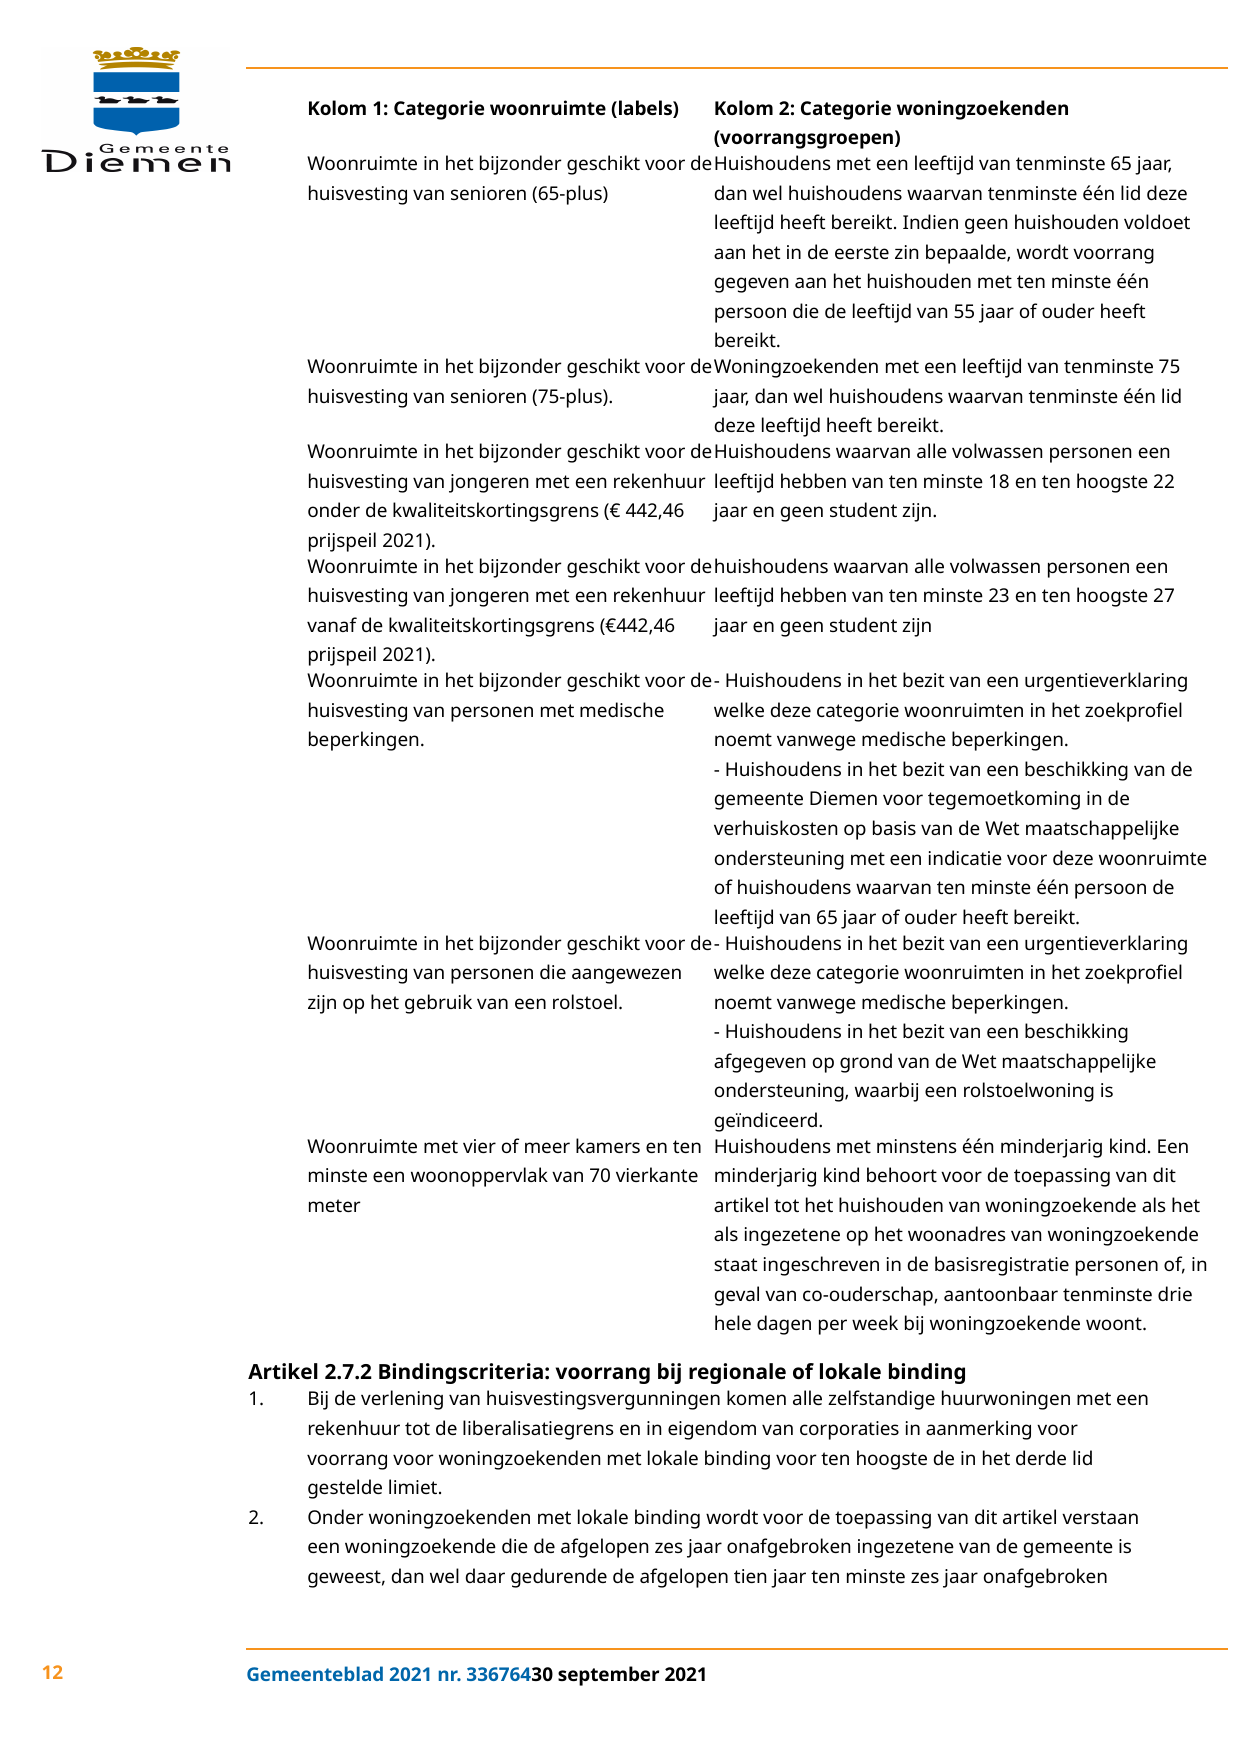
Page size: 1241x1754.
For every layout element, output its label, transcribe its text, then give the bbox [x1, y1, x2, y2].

table_cell huishoudens waarvan alle volwassen personen een leeftijd hebben van ten minste 23 en ten hoogste 27 jaar en geen student zijn [714, 553, 1211, 667]
table_header Kolom 2: Categorie woningzoekenden (voorrangsgroepen) [714, 95, 1211, 150]
table_cell Woonruimte met vier of meer kamers en ten minste een woonoppervlak van 70 vierkante meter [307, 1133, 714, 1336]
table_cell Huishoudens met minstens één minderjarig kind. Een minderjarig kind behoort voor de toepassing van dit artikel tot het huishouden van woningzoekende als het als ingezetene op het woonadres van woningzoekende staat ingeschreven in de basisregistratie personen of, in geval van co-ouderschap, aantoonbaar tenminste drie hele dagen per week bij woningzoekende woont. [714, 1133, 1211, 1336]
table_cell - Huishoudens in het bezit van een urgentieverklaring welke deze categorie woonruimten in het zoekprofiel noemt vanwege medische beperkingen. - Huishoudens in het bezit van een beschikking afgegeven op grond van de Wet maatschappelijke ondersteuning, waarbij een rolstoelwoning is geïndiceerd. [714, 930, 1211, 1133]
list Onder woningzoekenden met lokale binding wordt voor de toepassing van dit artikel verstaan een woningzoekende die de afgelopen zes jaar onafgebroken ingezetene van de gemeente is geweest, dan wel daar gedurende de afgelopen tien jaar ten minste zes jaar onafgebroken [248, 1504, 1152, 1589]
table_cell Woonruimte in het bijzonder geschikt voor de huisvesting van jongeren met een rekenhuur onder de kwaliteitskortingsgrens (€ 442,46 prijspeil 2021). [307, 438, 714, 553]
table_cell Huishoudens met een leeftijd van tenminste 65 jaar, dan wel huishoudens waarvan tenminste één lid deze leeftijd heeft bereikt. Indien geen huishouden voldoet aan het in de eerste zin bepaalde, wordt voorrang gegeven aan het huishouden met ten minste één persoon die de leeftijd van 55 jaar of ouder heeft bereikt. [714, 150, 1211, 353]
table_cell Woonruimte in het bijzonder geschikt voor de huisvesting van senioren (75-plus). [307, 354, 714, 438]
table_cell Woonruimte in het bijzonder geschikt voor de huisvesting van senioren (65-plus) [307, 150, 714, 353]
picture [41, 47, 231, 172]
table_cell Woningzoekenden met een leeftijd van tenminste 75 jaar, dan wel huishoudens waarvan tenminste één lid deze leeftijd heeft bereikt. [714, 354, 1211, 438]
list Bij de verlening van huisvestingsvergunningen komen alle zelfstandige huurwoningen met een rekenhuur tot de liberalisatiegrens en in eigendom van corporaties in aanmerking voor voorrang voor woningzoekenden met lokale binding voor ten hoogste de in het derde lid gestelde limiet. [248, 1386, 1152, 1500]
table_cell Woonruimte in het bijzonder geschikt voor de huisvesting van personen die aangewezen zijn op het gebruik van een rolstoel. [307, 930, 714, 1133]
table_header Kolom 1: Categorie woonruimte (labels) [307, 95, 714, 150]
table_cell Huishoudens waarvan alle volwassen personen een leeftijd hebben van ten minste 18 en ten hoogste 22 jaar en geen student zijn. [714, 438, 1211, 553]
table_cell Woonruimte in het bijzonder geschikt voor de huisvesting van personen met medische beperkingen. [307, 667, 714, 930]
text Artikel 2.7.2 Bindingscriteria: voorrang bij regionale of lokale binding [248, 1357, 1152, 1386]
table_cell - Huishoudens in het bezit van een urgentieverklaring welke deze categorie woonruimten in het zoekprofiel noemt vanwege medische beperkingen. - Huishoudens in het bezit van een beschikking van de gemeente Diemen voor tegemoetkoming in de verhuiskosten op basis van de Wet maatschappelijke ondersteuning met een indicatie voor deze woonruimte of huishoudens waarvan ten minste één persoon de leeftijd van 65 jaar of ouder heeft bereikt. [714, 667, 1211, 930]
table_cell Woonruimte in het bijzonder geschikt voor de huisvesting van jongeren met een rekenhuur vanaf de kwaliteitskortingsgrens (€442,46 prijspeil 2021). [307, 553, 714, 667]
